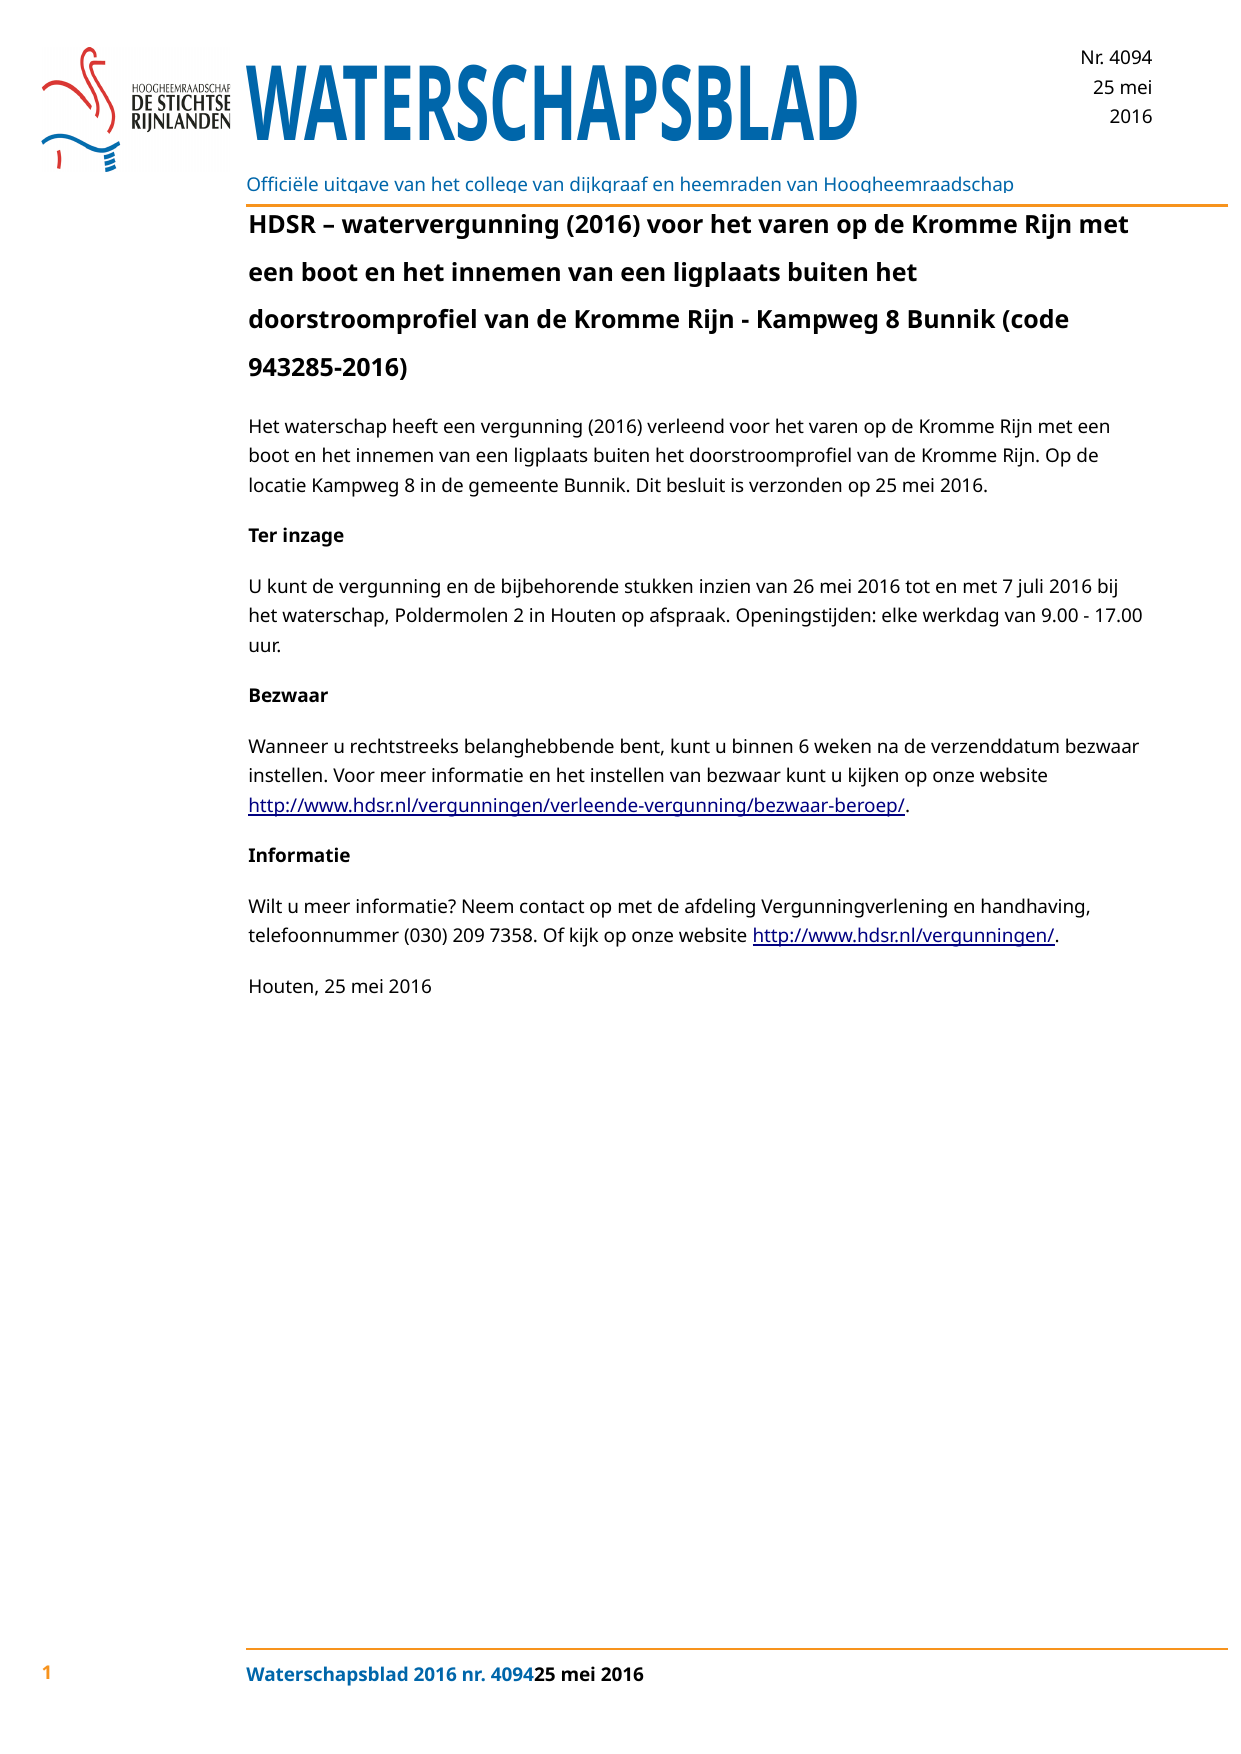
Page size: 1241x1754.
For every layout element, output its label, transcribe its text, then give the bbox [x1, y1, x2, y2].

text U kunt de vergunning en de bijbehorende stukken inzien van 26 mei 2016 tot en met 7 juli 2016 bij het waterschap, Poldermolen 2 in Houten op afspraak. Openingstijden: elke werkdag van 9.00 - 17.00 uur. [248, 573, 1152, 658]
text Het waterschap heeft een vergunning (2016) verleend voor het varen op de Kromme Rijn met een boot en het innemen van een ligplaats buiten het doorstroomprofiel van de Kromme Rijn. Op de locatie Kampweg 8 in de gemeente Bunnik. Dit besluit is verzonden op 25 mei 2016. [248, 413, 1152, 498]
text Informatie [248, 843, 1152, 868]
text HDSR – watervergunning (2016) voor het varen op de Kromme Rijn met een boot en het innemen van een ligplaats buiten het doorstroomprofiel van de Kromme Rijn - Kampweg 8 Bunnik (code 943285-2016) [248, 207, 1152, 384]
text Houten, 25 mei 2016 [248, 973, 1152, 999]
text Wanneer u rechtstreeks belanghebbende bent, kunt u binnen 6 weken na de verzenddatum bezwaar instellen. Voor meer informatie en het instellen van bezwaar kunt u kijken op onze website http://www.hdsr.nl/vergunningen/verleende-vergunning/bezwaar-beroep/. [248, 733, 1152, 818]
text Bezwaar [248, 683, 1152, 708]
picture [41, 47, 231, 172]
text Wilt u meer informatie? Neem contact op met de afdeling Vergunningverlening en handhaving, telefoonnummer (030) 209 7358. Of kijk op onze website http://www.hdsr.nl/vergunningen/. [248, 893, 1152, 948]
text Ter inzage [248, 523, 1152, 548]
